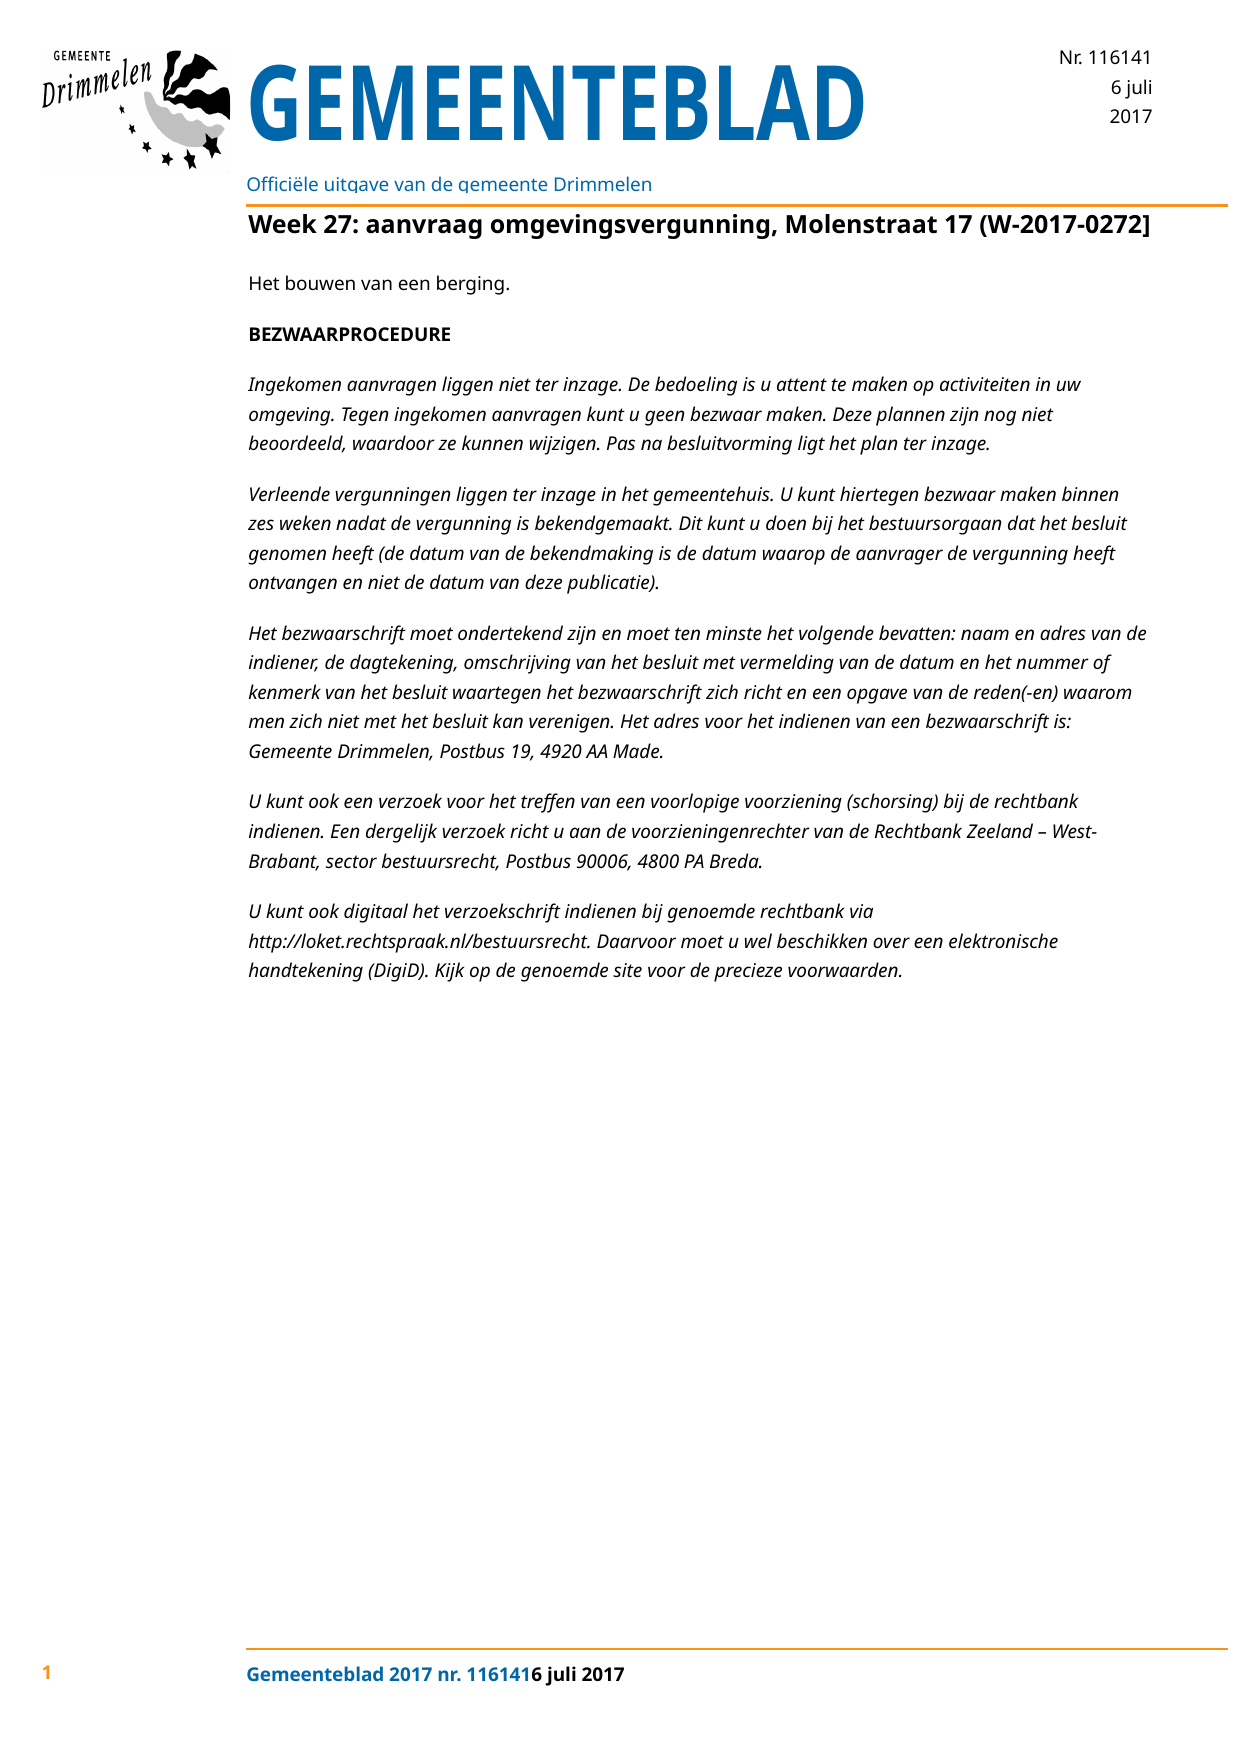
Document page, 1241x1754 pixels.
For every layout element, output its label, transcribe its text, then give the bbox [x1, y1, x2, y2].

text BEZWAARPROCEDURE [248, 321, 1152, 346]
text Week 27: aanvraag omgevingsvergunning, Molenstraat 17 (W-2017-0272] [248, 207, 1152, 241]
text Verleende vergunningen liggen ter inzage in het gemeentehuis. U kunt hiertegen bezwaar maken binnen zes weken nadat de vergunning is bekendgemaakt. Dit kunt u doen bij het bestuursorgaan dat het besluit genomen heeft (de datum van de bekendmaking is de datum waarop de aanvrager de vergunning heeft ontvangen en niet de datum van deze publicatie). [248, 481, 1152, 595]
picture [41, 47, 231, 172]
text U kunt ook digitaal het verzoekschrift indienen bij genoemde rechtbank via http://loket.rechtspraak.nl/bestuursrecht. Daarvoor moet u wel beschikken over een elektronische handtekening (DigiD). Kijk op de genoemde site voor de precieze voorwaarden. [248, 898, 1152, 983]
text Het bezwaarschrift moet ondertekend zijn en moet ten minste het volgende bevatten: naam en adres van de indiener, de dagtekening, omschrijving van het besluit met vermelding van de datum en het nummer of kenmerk van het besluit waartegen het bezwaarschrift zich richt en een opgave van de reden(-en) waarom men zich niet met het besluit kan verenigen. Het adres voor het indienen van een bezwaarschrift is: Gemeente Drimmelen, Postbus 19, 4920 AA Made. [248, 620, 1152, 764]
text U kunt ook een verzoek voor het treffen van een voorlopige voorziening (schorsing) bij de rechtbank indienen. Een dergelijk verzoek richt u aan de voorzieningenrechter van de Rechtbank Zeeland – West-Brabant, sector bestuursrecht, Postbus 90006, 4800 PA Breda. [248, 789, 1152, 873]
text Het bouwen van een berging. [248, 270, 1152, 296]
text Ingekomen aanvragen liggen niet ter inzage. De bedoeling is u attent te maken op activiteiten in uw omgeving. Tegen ingekomen aanvragen kunt u geen bezwaar maken. Deze plannen zijn nog niet beoordeeld, waardoor ze kunnen wijzigen. Pas na besluitvorming ligt het plan ter inzage. [248, 371, 1152, 456]
